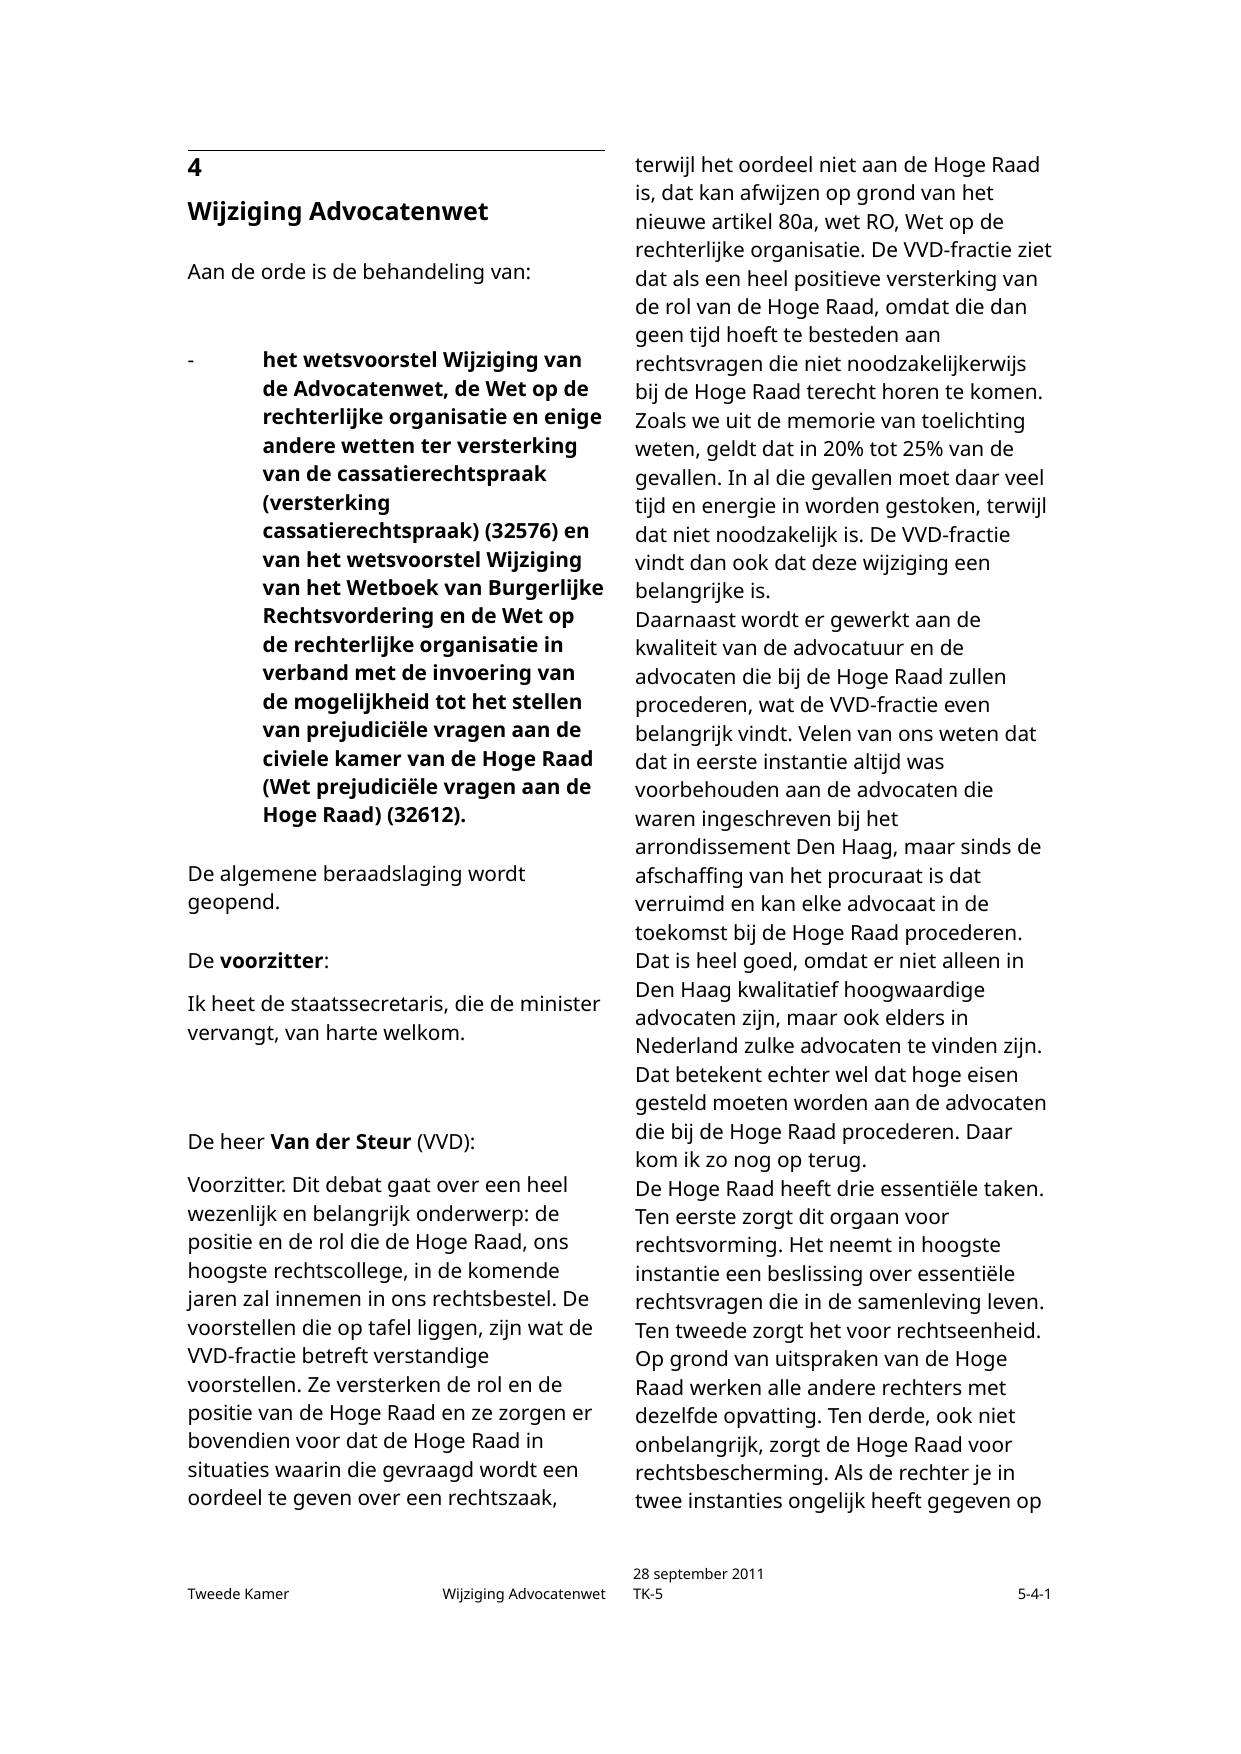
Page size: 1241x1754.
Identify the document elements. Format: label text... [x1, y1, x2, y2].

text terwijl het oordeel niet aan de Hoge Raad is, dat kan afwijzen op grond van het nieuwe artikel 80a, wet RO, Wet op de rechterlijke organisatie. De VVD-fractie ziet dat als een heel positieve versterking van de rol van de Hoge Raad, omdat die dan geen tijd hoeft te besteden aan rechtsvragen die niet noodzakelijkerwijs bij de Hoge Raad terecht horen te komen. Zoals we uit de memorie van toelichting weten, geldt dat in 20% tot 25% van de gevallen. In al die gevallen moet daar veel tijd en energie in worden gestoken, terwijl dat niet noodzakelijk is. De VVD-fractie vindt dan ook dat deze wijziging een belangrijke is. [635, 150, 1053, 605]
text Ik heet de staatssecretaris, die de minister vervangt, van harte welkom. [187, 989, 605, 1046]
text De voorzitter: [187, 946, 605, 974]
text Voorzitter. Dit debat gaat over een heel wezenlijk en belangrijk onderwerp: de positie en de rol die de Hoge Raad, ons hoogste rechtscollege, in de komende jaren zal innemen in ons rechtsbestel. De voorstellen die op tafel liggen, zijn wat de VVD-fractie betreft verstandige voorstellen. Ze versterken de rol en de positie van de Hoge Raad en ze zorgen er bovendien voor dat de Hoge Raad in situaties waarin die gevraagd wordt een oordeel te geven over een rechtszaak, [187, 1171, 605, 1512]
text De heer Van der Steur (VVD): [187, 1127, 605, 1156]
text De Hoge Raad heeft drie essentiële taken. Ten eerste zorgt dit orgaan voor rechtsvorming. Het neemt in hoogste instantie een beslissing over essentiële rechtsvragen die in de samenleving leven. Ten tweede zorgt het voor rechtseenheid. Op grond van uitspraken van de Hoge Raad werken alle andere rechters met dezelfde opvatting. Ten derde, ook niet onbelangrijk, zorgt de Hoge Raad voor rechtsbescherming. Als de rechter je in twee instanties ongelijk heeft gegeven op [635, 1174, 1053, 1515]
text Daarnaast wordt er gewerkt aan de kwaliteit van de advocatuur en de advocaten die bij de Hoge Raad zullen procederen, wat de VVD-fractie even belangrijk vindt. Velen van ons weten dat dat in eerste instantie altijd was voorbehouden aan de advocaten die waren ingeschreven bij het arrondissement Den Haag, maar sinds de afschaffing van het procuraat is dat verruimd en kan elke advocaat in de toekomst bij de Hoge Raad procederen. Dat is heel goed, omdat er niet alleen in Den Haag kwalitatief hoogwaardige advocaten zijn, maar ook elders in Nederland zulke advocaten te vinden zijn. Dat betekent echter wel dat hoge eisen gesteld moeten worden aan de advocaten die bij de Hoge Raad procederen. Daar kom ik zo nog op terug. [635, 605, 1053, 1174]
text 4 [187, 151, 605, 184]
text De algemene beraadslaging wordt geopend. [187, 859, 605, 916]
text Aan de orde is de behandeling van: [187, 257, 605, 286]
text  [187, 1076, 605, 1105]
list het wetsvoorstel Wijziging van de Advocatenwet, de Wet op de rechterlijke organisatie en enige andere wetten ter versterking van de cassatierechtspraak (versterking cassatierechtspraak) (32576) en van het wetsvoorstel Wijziging van het Wetboek van Burgerlijke Rechtsvordering en de Wet op de rechterlijke organisatie in verband met de invoering van de mogelijkheid tot het stellen van prejudiciële vragen aan de civiele kamer van de Hoge Raad (Wet prejudiciële vragen aan de Hoge Raad) (32612). [187, 346, 605, 829]
text Wijziging Advocatenwet [187, 193, 605, 227]
